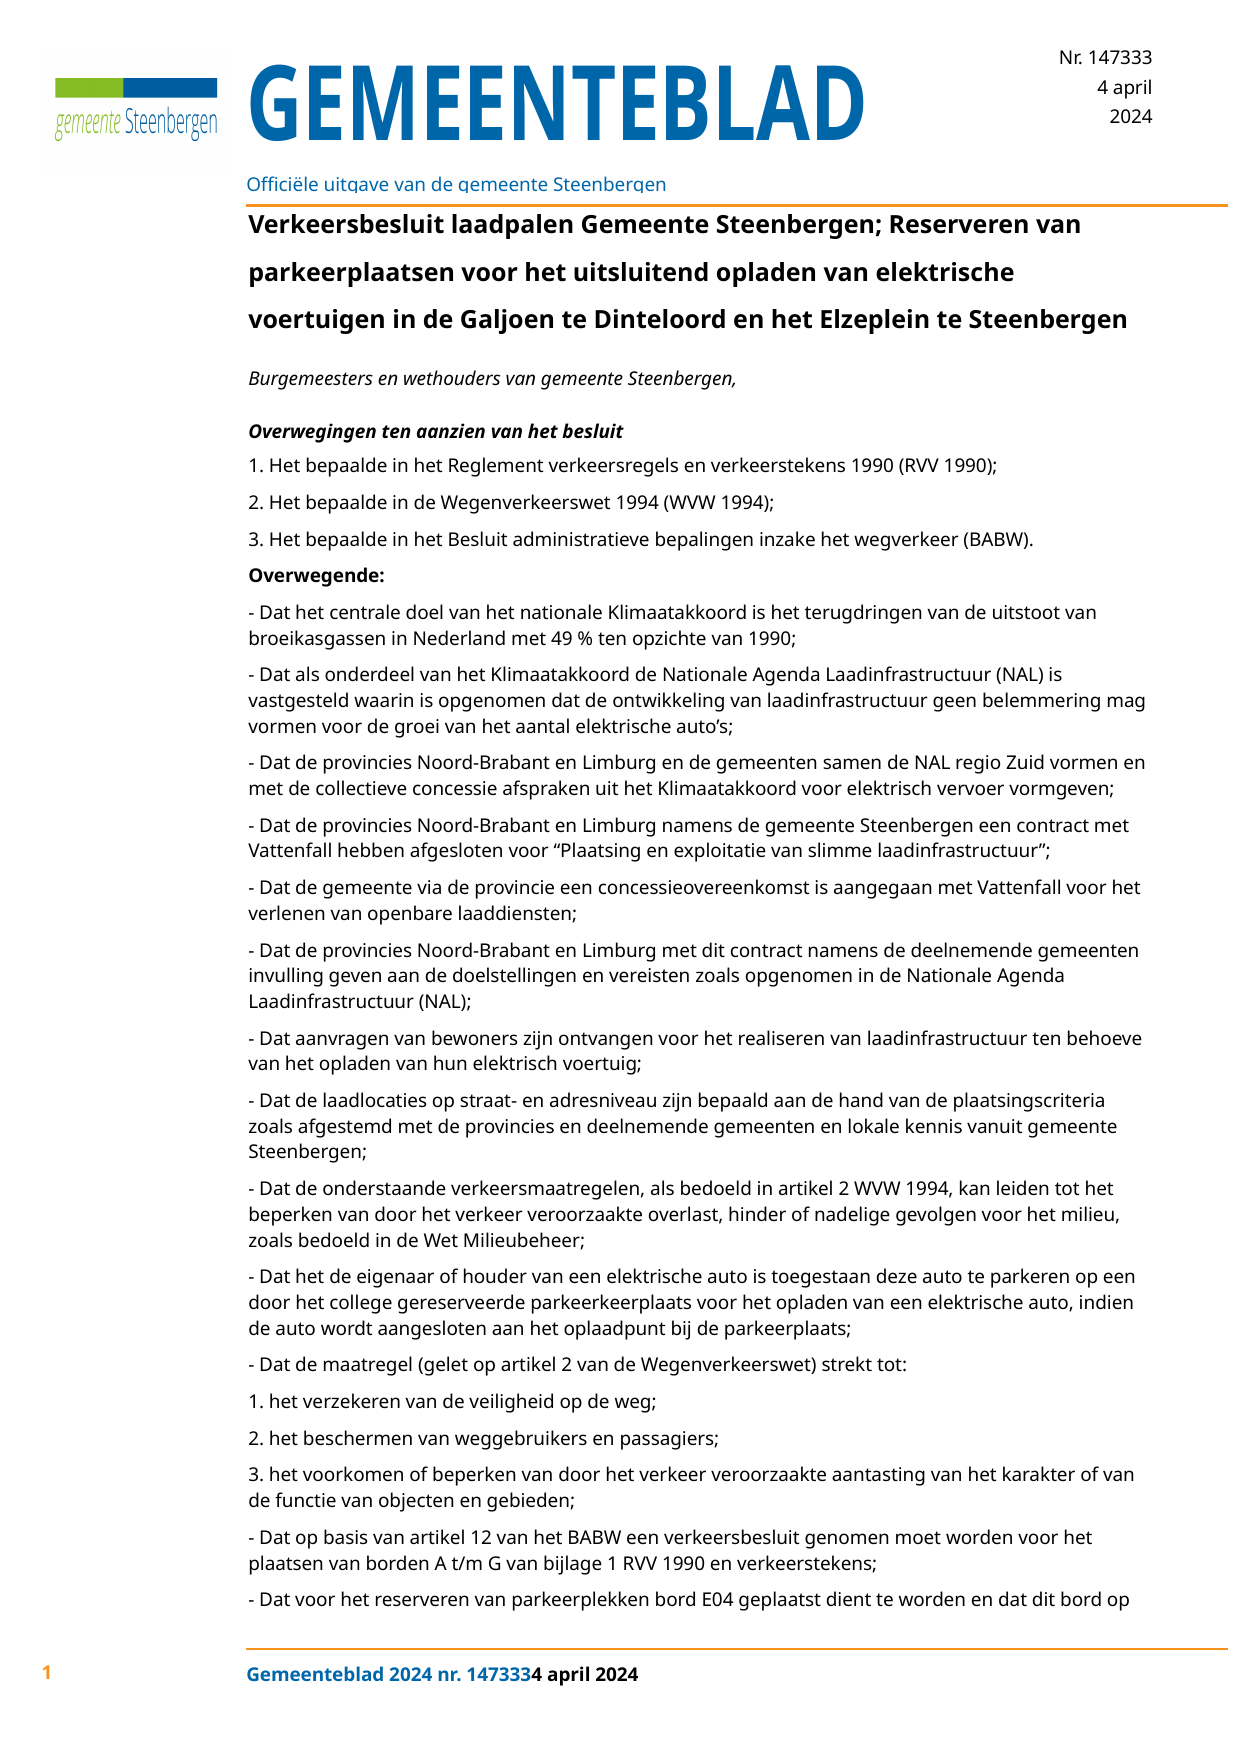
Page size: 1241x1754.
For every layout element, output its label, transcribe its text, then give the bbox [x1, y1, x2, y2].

text 2. het beschermen van weggebruikers en passagiers; [248, 1425, 1152, 1451]
text Burgemeesters en wethouders van gemeente Steenbergen, [248, 366, 1152, 391]
text Overwegende: [248, 562, 1152, 588]
text - Dat de provincies Noord-Brabant en Limburg met dit contract namens de deelnemende gemeenten invulling geven aan de doelstellingen en vereisten zoals opgenomen in de Nationale Agenda Laadinfrastructuur (NAL); [248, 937, 1152, 1014]
text Overwegingen ten aanzien van het besluit [248, 418, 1152, 444]
text 3. Het bepaalde in het Besluit administratieve bepalingen inzake het wegverkeer (BABW). [248, 526, 1152, 551]
text - Dat de provincies Noord-Brabant en Limburg namens de gemeente Steenbergen een contract met Vattenfall hebben afgesloten voor “Plaatsing en exploitatie van slimme laadinfrastructuur”; [248, 812, 1152, 863]
text Verkeersbesluit laadpalen Gemeente Steenbergen; Reserveren van parkeerplaatsen voor het uitsluitend opladen van elektrische voertuigen in de Galjoen te Dinteloord en het Elzeplein te Steenbergen [248, 207, 1152, 336]
text 3. het voorkomen of beperken van door het verkeer veroorzaakte aantasting van het karakter of van de functie van objecten en gebieden; [248, 1462, 1152, 1513]
picture [41, 47, 231, 172]
text - Dat als onderdeel van het Klimaatakkoord de Nationale Agenda Laadinfrastructuur (NAL) is vastgesteld waarin is opgenomen dat de ontwikkeling van laadinfrastructuur geen belemmering mag vormen voor de groei van het aantal elektrische auto’s; [248, 661, 1152, 739]
text - Dat de onderstaande verkeersmaatregelen, als bedoeld in artikel 2 WVW 1994, kan leiden tot het beperken van door het verkeer veroorzaakte overlast, hinder of nadelige gevolgen voor het milieu, zoals bedoeld in de Wet Milieubeheer; [248, 1175, 1152, 1253]
text 1. het verzekeren van de veiligheid op de weg; [248, 1388, 1152, 1414]
text - Dat aanvragen van bewoners zijn ontvangen voor het realiseren van laadinfrastructuur ten behoeve van het opladen van hun elektrisch voertuig; [248, 1025, 1152, 1076]
text - Dat het centrale doel van het nationale Klimaatakkoord is het terugdringen van de uitstoot van broeikasgassen in Nederland met 49 % ten opzichte van 1990; [248, 599, 1152, 651]
text - Dat de gemeente via de provincie een concessieovereenkomst is aangegaan met Vattenfall voor het verlenen van openbare laaddiensten; [248, 874, 1152, 926]
text - Dat de provincies Noord-Brabant en Limburg en de gemeenten samen de NAL regio Zuid vormen en met de collectieve concessie afspraken uit het Klimaatakkoord voor elektrisch vervoer vormgeven; [248, 749, 1152, 801]
text - Dat de maatregel (gelet op artikel 2 van de Wegenverkeerswet) strekt tot: [248, 1352, 1152, 1377]
text 1. Het bepaalde in het Reglement verkeersregels en verkeerstekens 1990 (RVV 1990); [248, 452, 1152, 478]
text - Dat de laadlocaties op straat- en adresniveau zijn bepaald aan de hand van de plaatsingscriteria zoals afgestemd met de provincies en deelnemende gemeenten en lokale kennis vanuit gemeente Steenbergen; [248, 1087, 1152, 1164]
text 2. Het bepaalde in de Wegenverkeerswet 1994 (WVW 1994); [248, 489, 1152, 515]
text - Dat het de eigenaar of houder van een elektrische auto is toegestaan deze auto te parkeren op een door het college gereserveerde parkeerkeerplaats voor het opladen van een elektrische auto, indien de auto wordt aangesloten aan het oplaadpunt bij de parkeerplaats; [248, 1263, 1152, 1341]
text - Dat voor het reserveren van parkeerplekken bord E04 geplaatst dient te worden en dat dit bord op [248, 1586, 1152, 1612]
text - Dat op basis van artikel 12 van het BABW een verkeersbesluit genomen moet worden voor het plaatsen van borden A t/m G van bijlage 1 RVV 1990 en verkeerstekens; [248, 1524, 1152, 1576]
